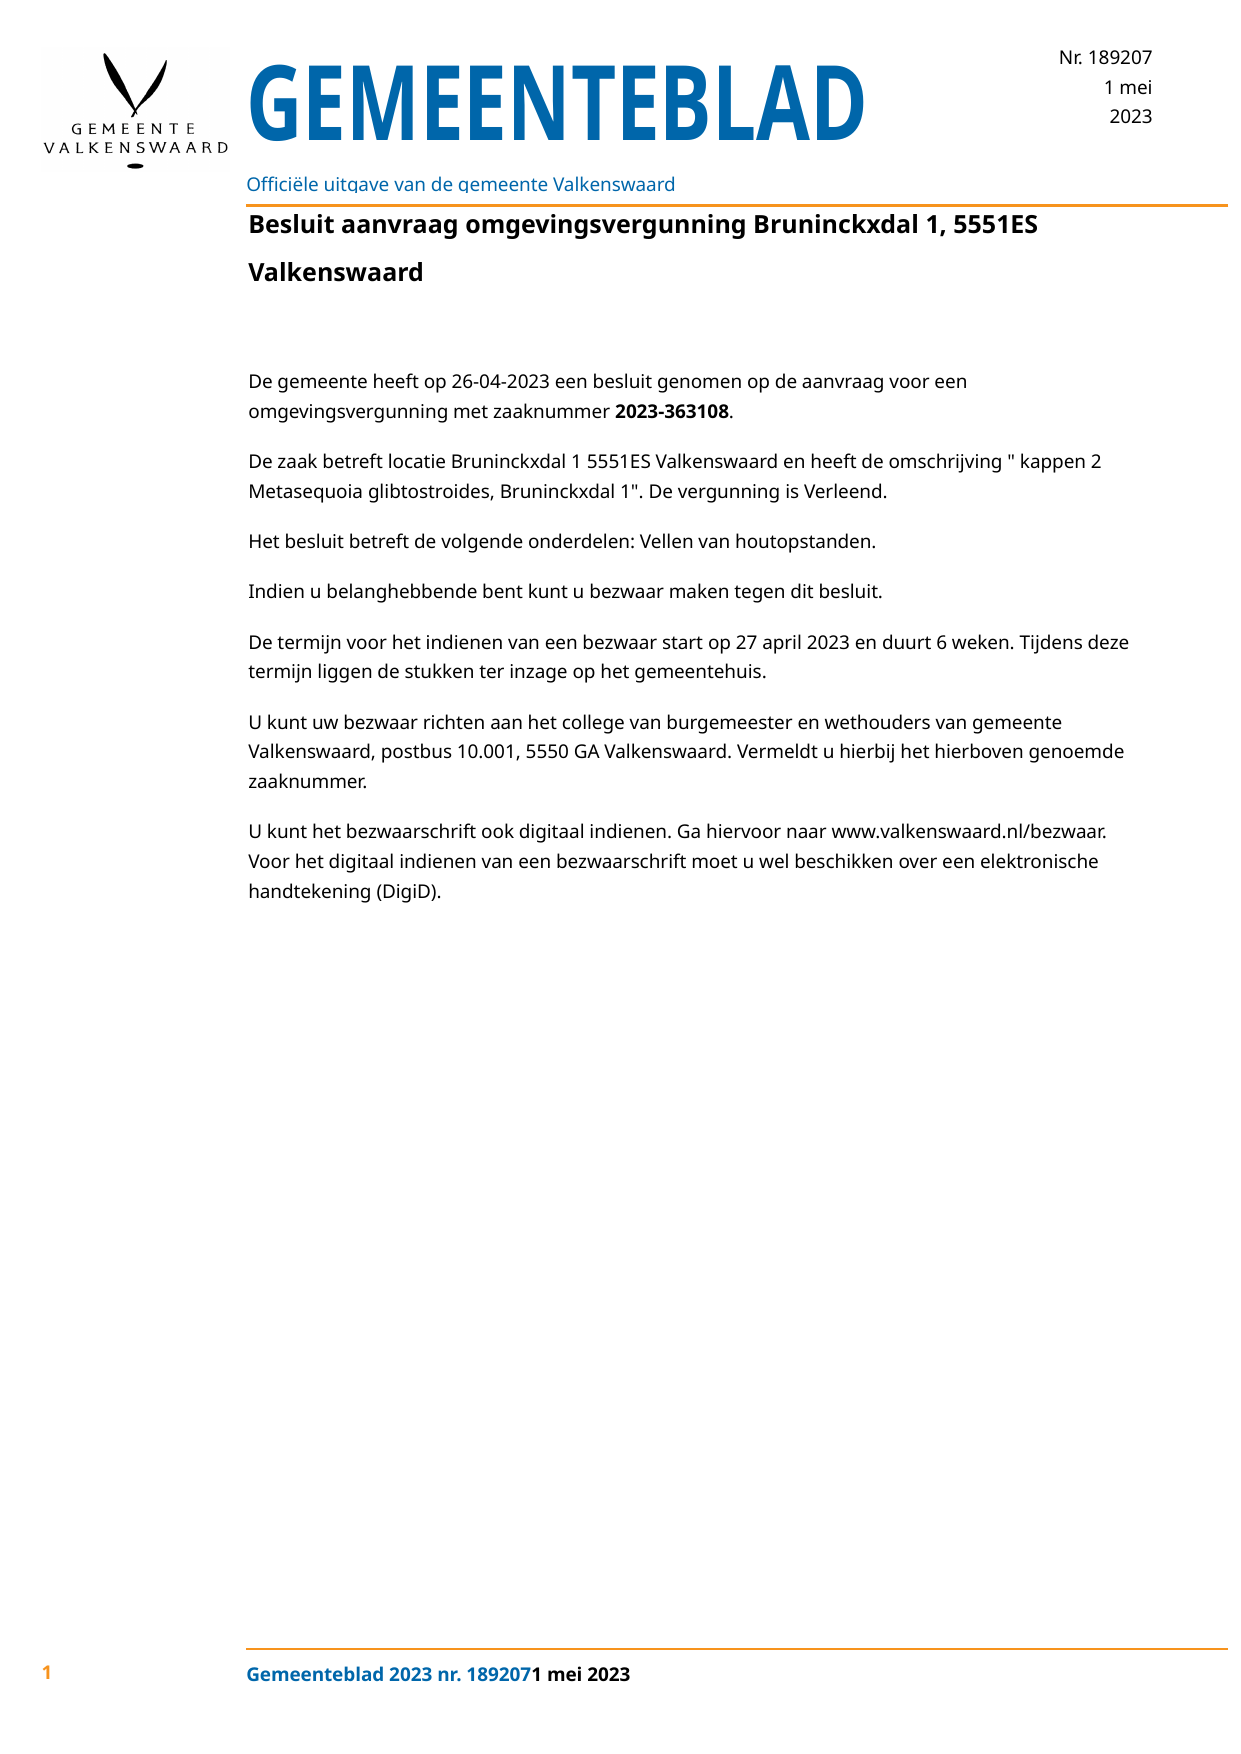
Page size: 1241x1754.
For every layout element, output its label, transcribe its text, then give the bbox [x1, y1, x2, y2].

text U kunt uw bezwaar richten aan het college van burgemeester en wethouders van gemeente Valkenswaard, postbus 10.001, 5550 GA Valkenswaard. Vermeldt u hierbij het hierboven genoemde zaaknummer. [248, 709, 1152, 794]
text Het besluit betreft de volgende onderdelen: Vellen van houtopstanden. [248, 528, 1152, 554]
text De termijn voor het indienen van een bezwaar start op 27 april 2023 en duurt 6 weken. Tijdens deze termijn liggen de stukken ter inzage op het gemeentehuis. [248, 629, 1152, 684]
text De gemeente heeft op 26-04-2023 een besluit genomen op de aanvraag voor een omgevingsvergunning met zaaknummer 2023-363108. [248, 368, 1152, 424]
text De zaak betreft locatie Bruninckxdal 1 5551ES Valkenswaard en heeft de omschrijving " kappen 2 Metasequoia glibtostroides, Bruninckxdal 1". De vergunning is Verleend. [248, 448, 1152, 504]
text Indien u belanghebbende bent kunt u bezwaar maken tegen dit besluit. [248, 579, 1152, 604]
picture [41, 47, 231, 172]
text Besluit aanvraag omgevingsvergunning Bruninckxdal 1, 5551ES Valkenswaard [248, 207, 1152, 288]
text U kunt het bezwaarschrift ook digitaal indienen. Ga hiervoor naar www.valkenswaard.nl/bezwaar. Voor het digitaal indienen van een bezwaarschrift moet u wel beschikken over een elektronische handtekening (DigiD). [248, 819, 1152, 904]
